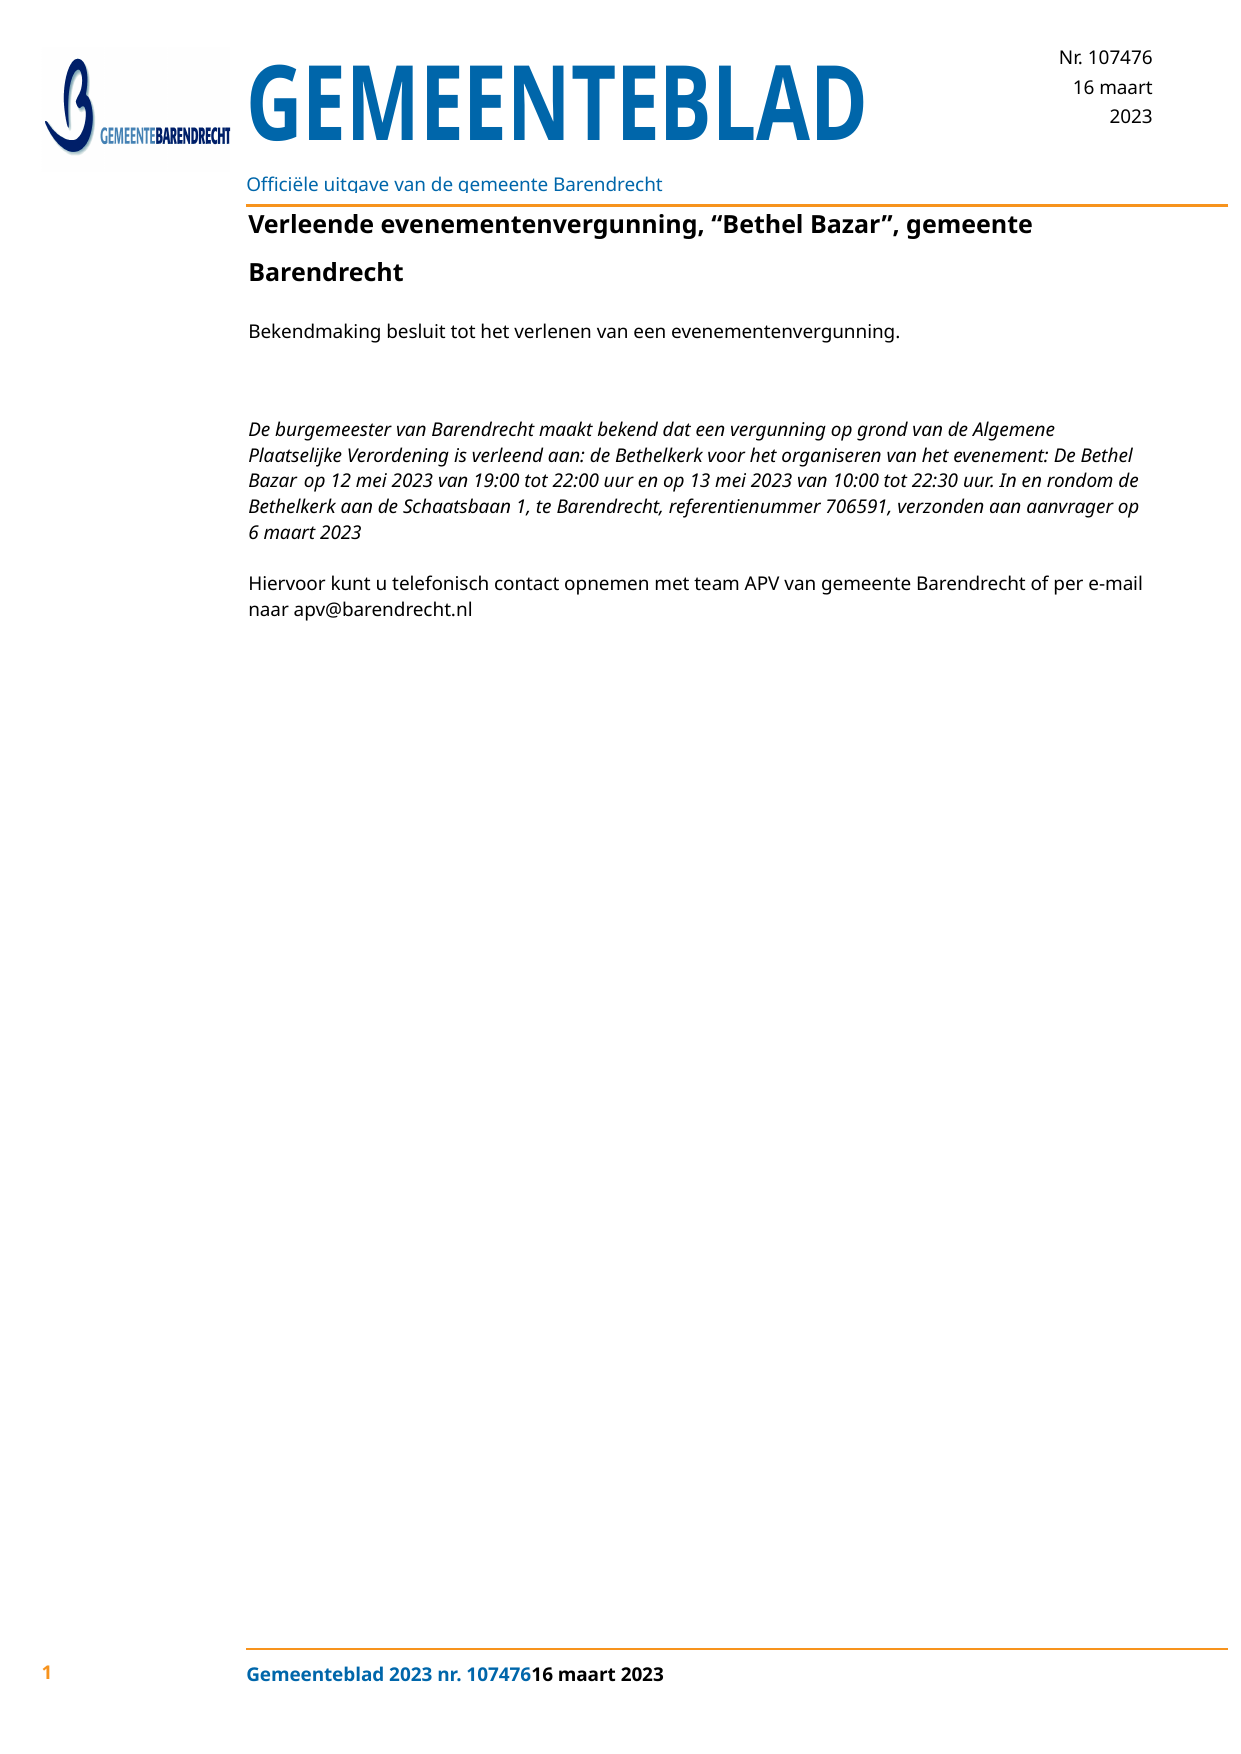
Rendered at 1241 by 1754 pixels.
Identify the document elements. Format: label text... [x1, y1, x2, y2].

text Hiervoor kunt u telefonisch contact opnemen met team APV van gemeente Barendrecht of per e-mail naar apv@barendrecht.nl [248, 571, 1152, 622]
text Verleende evenementenvergunning, “Bethel Bazar”, gemeente Barendrecht [248, 207, 1152, 288]
text Bekendmaking besluit tot het verlenen van een evenementenvergunning. [248, 318, 1152, 344]
picture [41, 47, 231, 172]
text De burgemeester van Barendrecht maakt bekend dat een vergunning op grond van de Algemene Plaatselijke Verordening is verleend aan: de Bethelkerk voor het organiseren van het evenement: De Bethel Bazar op 12 mei 2023 van 19:00 tot 22:00 uur en op 13 mei 2023 van 10:00 tot 22:30 uur. In en rondom de Bethelkerk aan de Schaatsbaan 1, te Barendrecht, referentienummer 706591, verzonden aan aanvrager op 6 maart 2023 [248, 416, 1152, 545]
